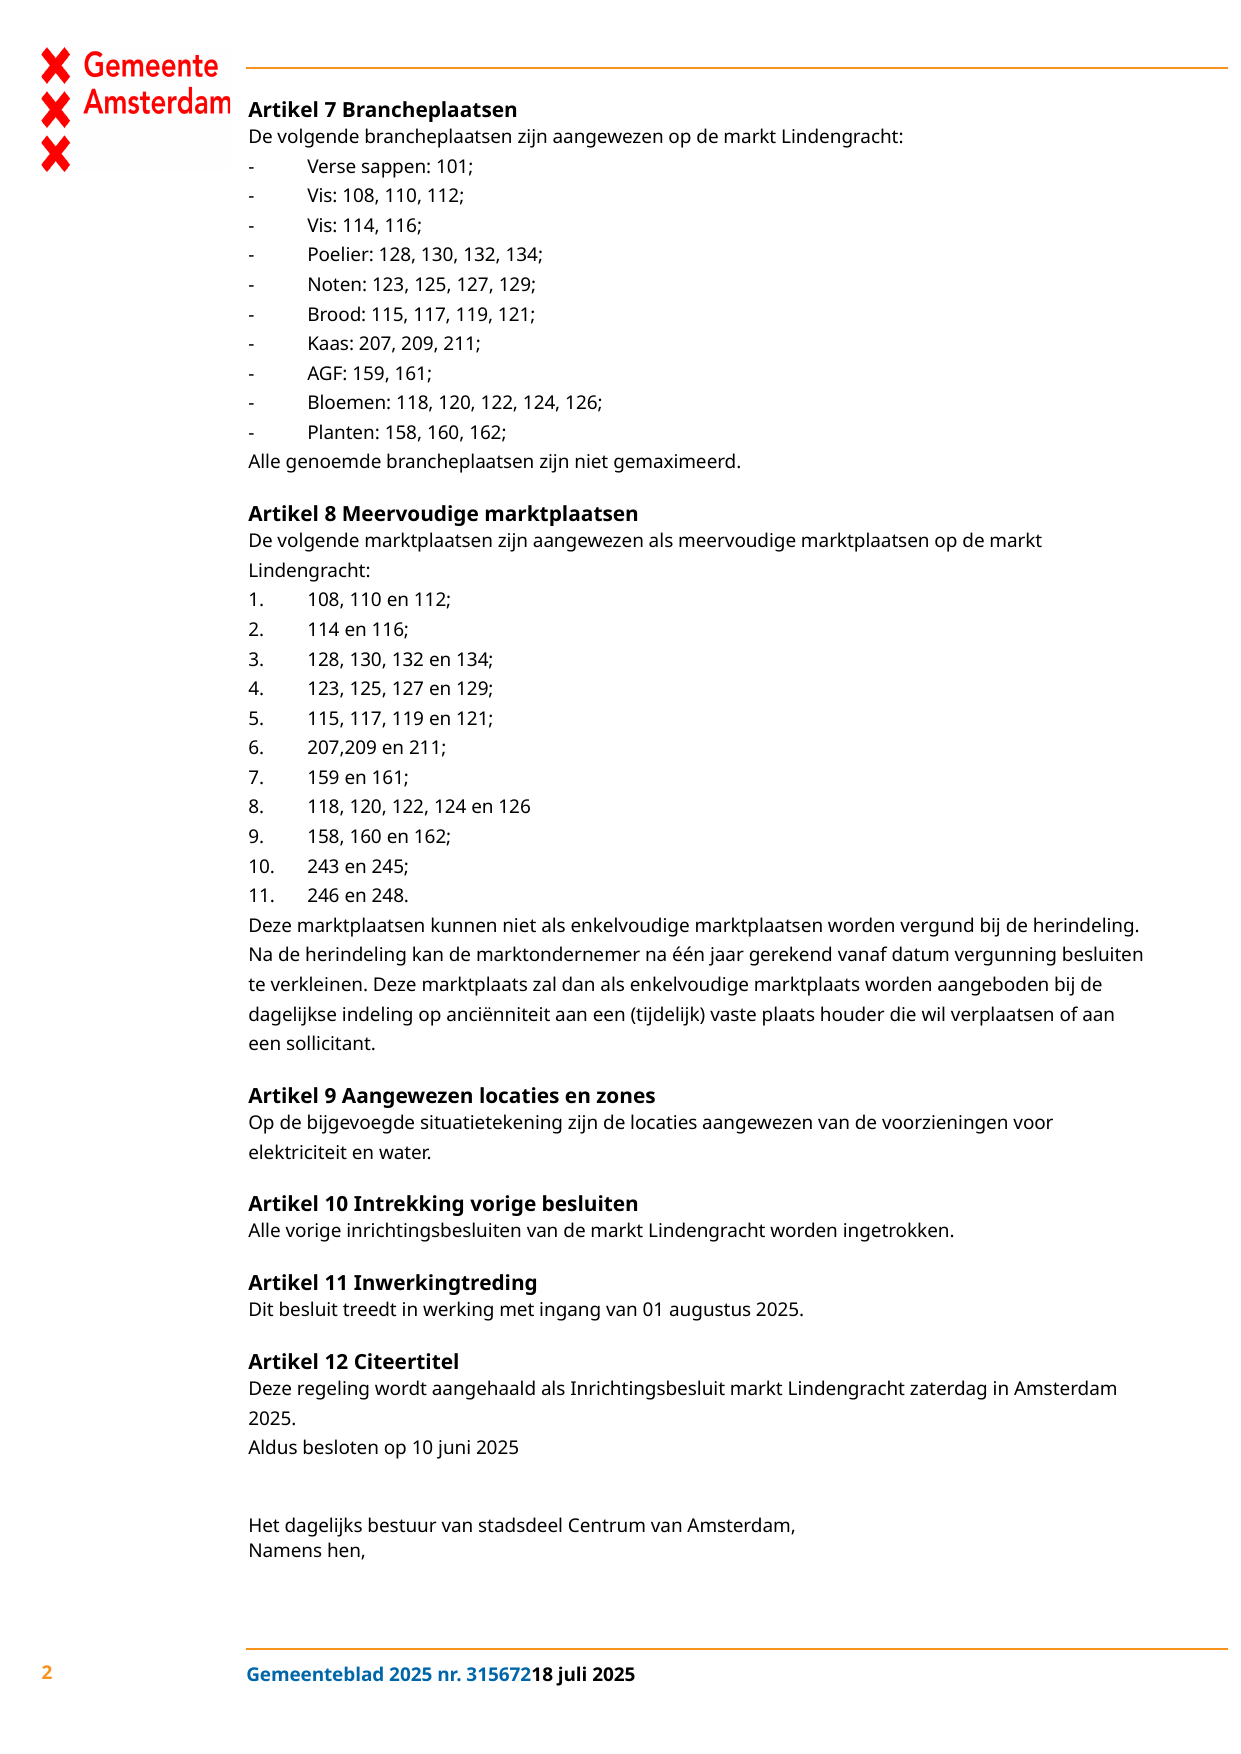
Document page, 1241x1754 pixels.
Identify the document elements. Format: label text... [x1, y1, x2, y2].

list 158, 160 en 162; [248, 823, 1152, 849]
list Bloemen: 118, 120, 122, 124, 126; [248, 389, 1152, 415]
list 115, 117, 119 en 121; [248, 705, 1152, 731]
text Op de bijgevoegde situatietekening zijn de locaties aangewezen van de voorzieningen voor elektriciteit en water. [248, 1109, 1152, 1164]
list 207,209 en 211; [248, 734, 1152, 760]
picture [41, 47, 231, 172]
list Vis: 114, 116; [248, 212, 1152, 238]
list 123, 125, 127 en 129; [248, 675, 1152, 701]
text Artikel 11 Inwerkingtreding [248, 1268, 1152, 1297]
list 108, 110 en 112; [248, 587, 1152, 612]
text Alle genoemde brancheplaatsen zijn niet gemaximeerd. [248, 449, 1152, 474]
text Het dagelijks bestuur van stadsdeel Centrum van Amsterdam, [248, 1512, 1152, 1537]
list 114 en 116; [248, 616, 1152, 642]
text Alle vorige inrichtingsbesluiten van de markt Lindengracht worden ingetrokken. [248, 1218, 1152, 1243]
text Artikel 7 Brancheplaatsen [248, 95, 1152, 123]
text Artikel 12 Citeertitel [248, 1347, 1152, 1375]
text Aldus besloten op 10 juni 2025 [248, 1434, 1152, 1460]
text De volgende brancheplaatsen zijn aangewezen op de markt Lindengracht: [248, 123, 1152, 149]
list 243 en 245; [248, 853, 1152, 879]
text Deze marktplaatsen kunnen niet als enkelvoudige marktplaatsen worden vergund bij de herindeling. Na de herindeling kan de marktondernemer na één jaar gerekend vanaf datum vergunning besluiten te verkleinen. Deze marktplaats zal dan als enkelvoudige marktplaats worden aangeboden bij de dagelijkse indeling op anciënniteit aan een (tijdelijk) vaste plaats houder die wil verplaatsen of aan een sollicitant. [248, 912, 1152, 1056]
list 118, 120, 122, 124 en 126 [248, 794, 1152, 819]
text Deze regeling wordt aangehaald als Inrichtingsbesluit markt Lindengracht zaterdag in Amsterdam 2025. [248, 1375, 1152, 1431]
text Dit besluit treedt in werking met ingang van 01 augustus 2025. [248, 1297, 1152, 1322]
list AGF: 159, 161; [248, 360, 1152, 386]
text Artikel 9 Aangewezen locaties en zones [248, 1081, 1152, 1109]
list Brood: 115, 117, 119, 121; [248, 301, 1152, 326]
list Planten: 158, 160, 162; [248, 419, 1152, 445]
text Artikel 8 Meervoudige marktplaatsen [248, 499, 1152, 527]
text Namens hen, [248, 1537, 1152, 1563]
list 246 en 248. [248, 882, 1152, 908]
list Verse sappen: 101; [248, 153, 1152, 178]
list 159 en 161; [248, 764, 1152, 790]
list Poelier: 128, 130, 132, 134; [248, 242, 1152, 267]
list Kaas: 207, 209, 211; [248, 330, 1152, 356]
text Artikel 10 Intrekking vorige besluiten [248, 1189, 1152, 1218]
text De volgende marktplaatsen zijn aangewezen als meervoudige marktplaatsen op de markt Lindengracht: [248, 527, 1152, 583]
list 128, 130, 132 en 134; [248, 646, 1152, 672]
list Vis: 108, 110, 112; [248, 182, 1152, 208]
list Noten: 123, 125, 127, 129; [248, 271, 1152, 297]
